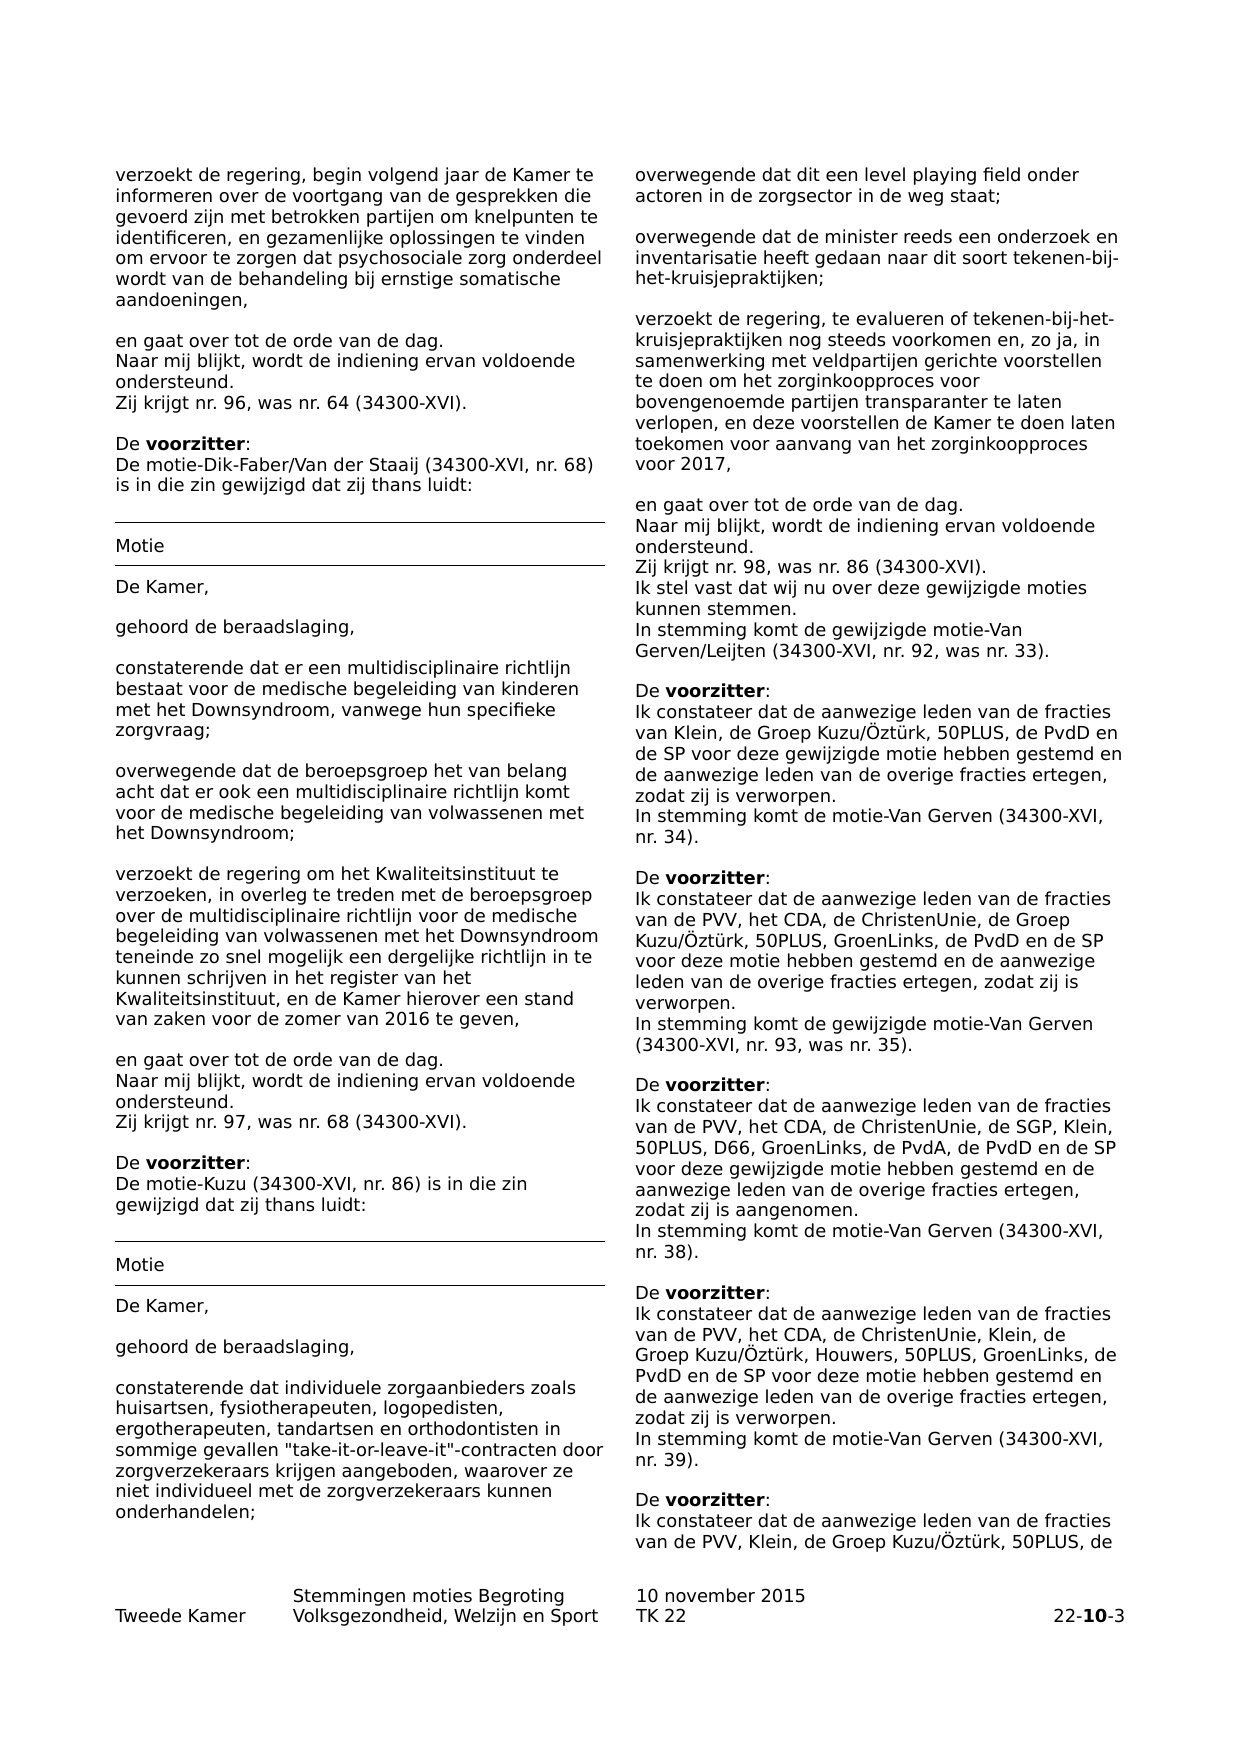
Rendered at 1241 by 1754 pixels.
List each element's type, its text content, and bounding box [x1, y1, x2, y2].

text Ik constateer dat de aanwezige leden van de fracties van de PVV, het CDA, de ChristenUnie, de SGP, Klein, 50PLUS, D66, GroenLinks, de PvdA, de PvdD en de SP voor deze gewijzigde motie hebben gestemd en de aanwezige leden van de overige fracties ertegen, zodat zij is aangenomen. [635, 1096, 1125, 1221]
text overwegende dat dit een level playing field onder actoren in de zorgsector in de weg staat; [635, 165, 1125, 207]
text In stemming komt de motie-Van Gerven (34300-XVI, nr. 34). [635, 806, 1125, 848]
text constaterende dat er een multidisciplinaire richtlijn bestaat voor de medische begeleiding van kinderen met het Downsyndroom, vanwege hun specifieke zorgvraag; [115, 658, 605, 741]
text verzoekt de regering, te evalueren of tekenen-bij-het-kruisjepraktijken nog steeds voorkomen en, zo ja, in samenwerking met veldpartijen gerichte voorstellen te doen om het zorginkoopproces voor bovengenoemde partijen transparanter te laten verlopen, en deze voorstellen de Kamer te doen laten toekomen voor aanvang van het zorginkoopproces voor 2017, [635, 309, 1125, 475]
text De motie-Kuzu (34300-XVI, nr. 86) is in die zin gewijzigd dat zij thans luidt: [115, 1174, 605, 1215]
text Ik constateer dat de aanwezige leden van de fracties van de PVV, het CDA, de ChristenUnie, Klein, de Groep Kuzu/Öztürk, Houwers, 50PLUS, GroenLinks, de PvdD en de SP voor deze motie hebben gestemd en de aanwezige leden van de overige fracties ertegen, zodat zij is verworpen. [635, 1303, 1125, 1428]
text De motie-Dik-Faber/Van der Staaij (34300-XVI, nr. 68) is in die zin gewijzigd dat zij thans luidt: [115, 454, 605, 496]
text De voorzitter: [635, 681, 1125, 702]
text Ik constateer dat de aanwezige leden van de fracties van de PVV, Klein, de Groep Kuzu/Öztürk, 50PLUS, de [635, 1511, 1125, 1552]
text In stemming komt de motie-Van Gerven (34300-XVI, nr. 38). [635, 1221, 1125, 1263]
text en gaat over tot de orde van de dag. [635, 495, 1125, 516]
text en gaat over tot de orde van de dag. [115, 1050, 605, 1071]
text De voorzitter: [635, 868, 1125, 889]
text Naar mij blijkt, wordt de indiening ervan voldoende ondersteund. [115, 1071, 605, 1112]
text De Kamer, [115, 1296, 605, 1317]
text In stemming komt de motie-Van Gerven (34300-XVI, nr. 39). [635, 1428, 1125, 1470]
text en gaat over tot de orde van de dag. [115, 330, 605, 351]
text Zij krijgt nr. 98, was nr. 86 (34300-XVI). [635, 557, 1125, 578]
text Motie [115, 536, 605, 557]
text gehoord de beraadslaging, [115, 617, 605, 638]
text In stemming komt de gewijzigde motie-Van Gerven (34300-XVI, nr. 93, was nr. 35). [635, 1014, 1125, 1055]
text De Kamer, [115, 577, 605, 597]
text gehoord de beraadslaging, [115, 1337, 605, 1357]
text Zij krijgt nr. 96, was nr. 64 (34300-XVI). [115, 393, 605, 414]
text De voorzitter: [635, 1075, 1125, 1096]
text constaterende dat individuele zorgaanbieders zoals huisartsen, fysiotherapeuten, logopedisten, ergotherapeuten, tandartsen en orthodontisten in sommige gevallen "take-it-or-leave-it"-contracten door zorgverzekeraars krijgen aangeboden, waarover ze niet individueel met de zorgverzekeraars kunnen onderhandelen; [115, 1377, 605, 1523]
text Ik stel vast dat wij nu over deze gewijzigde moties kunnen stemmen. [635, 578, 1125, 620]
text In stemming komt de gewijzigde motie-Van Gerven/Leijten (34300-XVI, nr. 92, was nr. 33). [635, 620, 1125, 661]
text Naar mij blijkt, wordt de indiening ervan voldoende ondersteund. [115, 351, 605, 393]
text Motie [115, 1255, 605, 1276]
text De voorzitter: [635, 1283, 1125, 1303]
text Naar mij blijkt, wordt de indiening ervan voldoende ondersteund. [635, 516, 1125, 557]
text De voorzitter: [635, 1490, 1125, 1511]
text overwegende dat de beroepsgroep het van belang acht dat er ook een multidisciplinaire richtlijn komt voor de medische begeleiding van volwassenen met het Downsyndroom; [115, 761, 605, 844]
text De voorzitter: [115, 434, 605, 454]
text verzoekt de regering om het Kwaliteitsinstituut te verzoeken, in overleg te treden met de beroepsgroep over de multidisciplinaire richtlijn voor de medische begeleiding van volwassenen met het Downsyndroom teneinde zo snel mogelijk een dergelijke richtlijn in te kunnen schrijven in het register van het Kwaliteitsinstituut, en de Kamer hierover een stand van zaken voor de zomer van 2016 te geven, [115, 864, 605, 1030]
text verzoekt de regering, begin volgend jaar de Kamer te informeren over de voortgang van de gesprekken die gevoerd zijn met betrokken partijen om knelpunten te identificeren, en gezamenlijke oplossingen te vinden om ervoor te zorgen dat psychosociale zorg onderdeel wordt van de behandeling bij ernstige somatische aandoeningen, [115, 165, 605, 310]
text overwegende dat de minister reeds een onderzoek en inventarisatie heeft gedaan naar dit soort tekenen-bij-het-kruisjepraktijken; [635, 227, 1125, 289]
text Ik constateer dat de aanwezige leden van de fracties van de PVV, het CDA, de ChristenUnie, de Groep Kuzu/Öztürk, 50PLUS, GroenLinks, de PvdD en de SP voor deze motie hebben gestemd en de aanwezige leden van de overige fracties ertegen, zodat zij is verworpen. [635, 889, 1125, 1014]
text De voorzitter: [115, 1153, 605, 1174]
text Ik constateer dat de aanwezige leden van de fracties van Klein, de Groep Kuzu/Öztürk, 50PLUS, de PvdD en de SP voor deze gewijzigde motie hebben gestemd en de aanwezige leden van de overige fracties ertegen, zodat zij is verworpen. [635, 702, 1125, 806]
text Zij krijgt nr. 97, was nr. 68 (34300-XVI). [115, 1112, 605, 1133]
